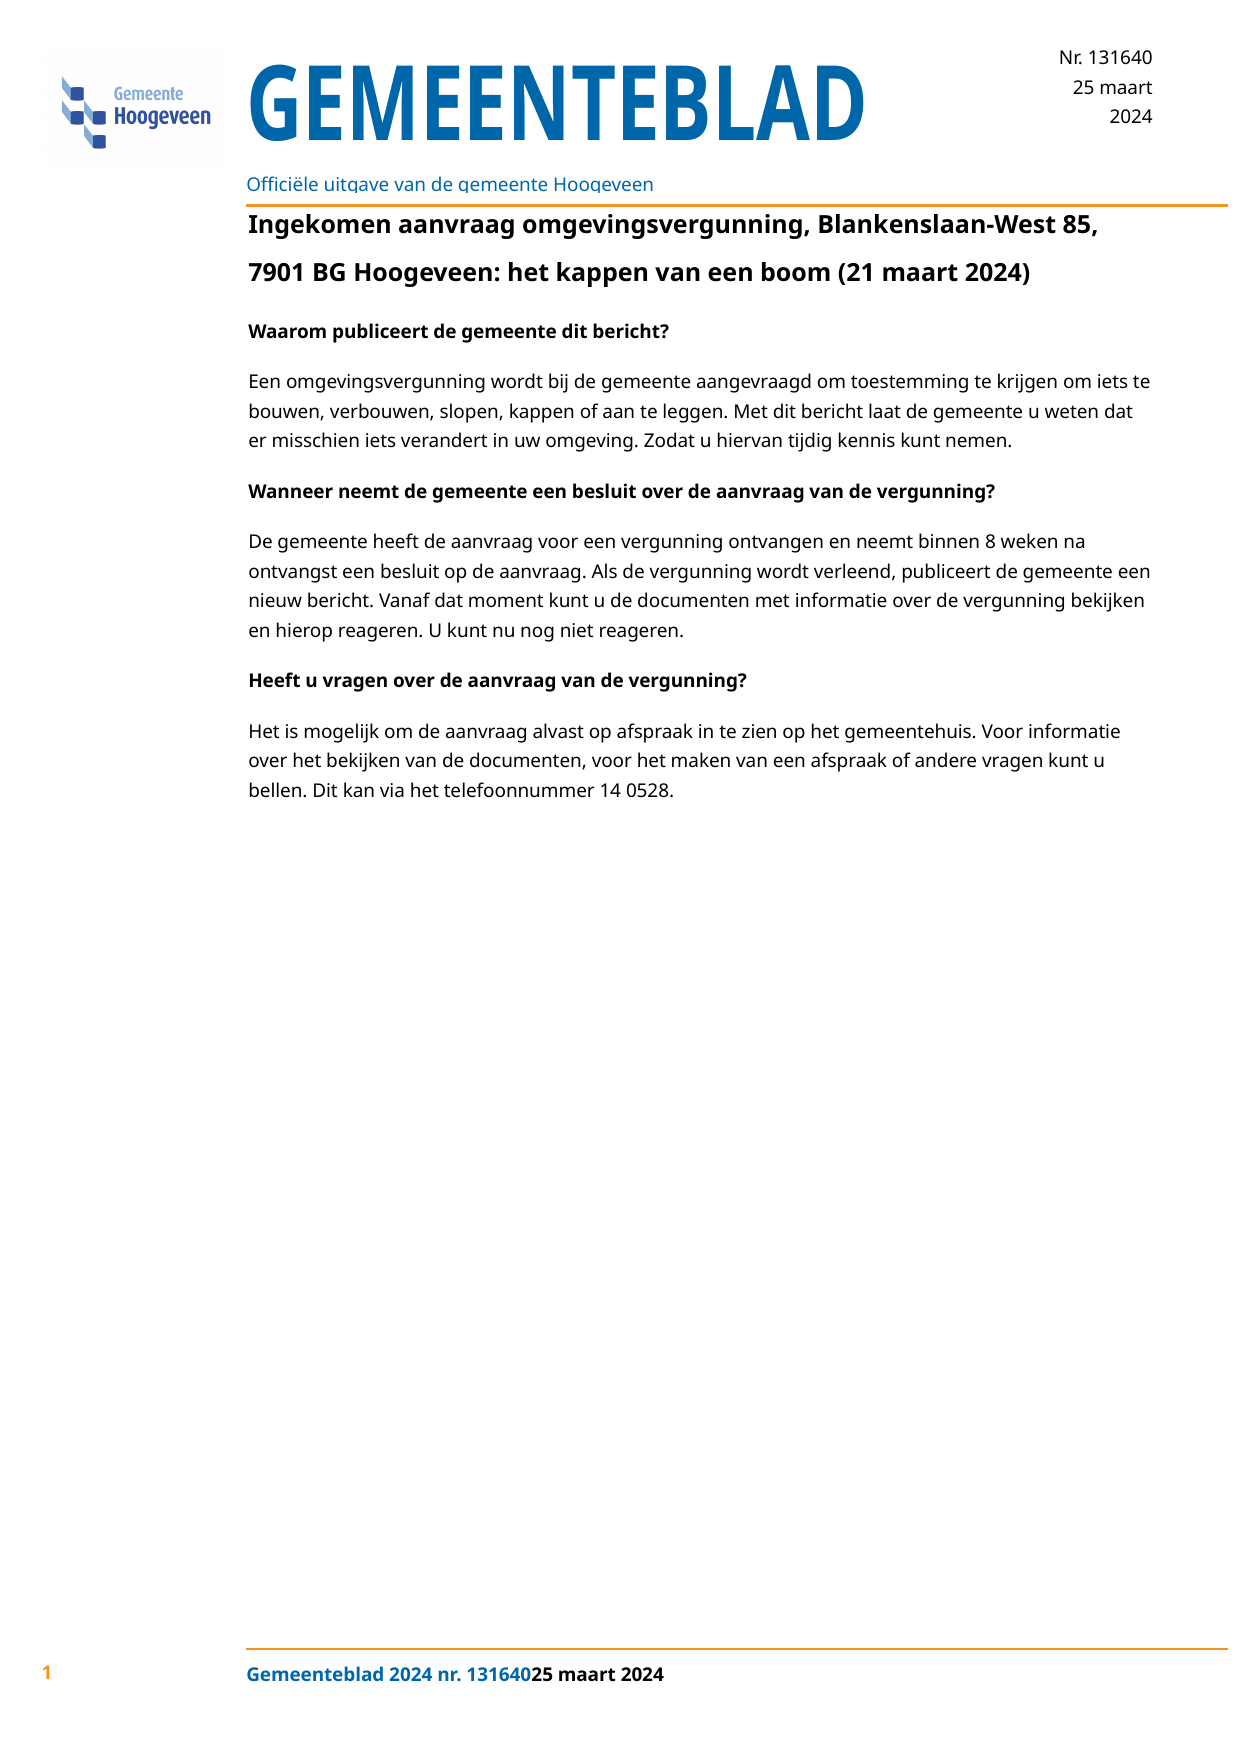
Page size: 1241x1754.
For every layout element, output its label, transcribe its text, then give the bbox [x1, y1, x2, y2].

text Waarom publiceert de gemeente dit bericht? [248, 318, 1152, 344]
text Wanneer neemt de gemeente een besluit over de aanvraag van de vergunning? [248, 478, 1152, 504]
text Ingekomen aanvraag omgevingsvergunning, Blankenslaan-West 85, 7901 BG Hoogeveen: het kappen van een boom (21 maart 2024) [248, 207, 1152, 288]
text De gemeente heeft de aanvraag voor een vergunning ontvangen en neemt binnen 8 weken na ontvangst een besluit op de aanvraag. Als de vergunning wordt verleend, publiceert de gemeente een nieuw bericht. Vanaf dat moment kunt u de documenten met informatie over de vergunning bekijken en hierop reageren. U kunt nu nog niet reageren. [248, 528, 1152, 643]
picture [41, 47, 231, 172]
text Een omgevingsvergunning wordt bij de gemeente aangevraagd om toestemming te krijgen om iets te bouwen, verbouwen, slopen, kappen of aan te leggen. Met dit bericht laat de gemeente u weten dat er misschien iets verandert in uw omgeving. Zodat u hiervan tijdig kennis kunt nemen. [248, 368, 1152, 453]
text Heeft u vragen over de aanvraag van de vergunning? [248, 667, 1152, 693]
text Het is mogelijk om de aanvraag alvast op afspraak in te zien op het gemeentehuis. Voor informatie over het bekijken van de documenten, voor het maken van een afspraak of andere vragen kunt u bellen. Dit kan via het telefoonnummer 14 0528. [248, 718, 1152, 803]
